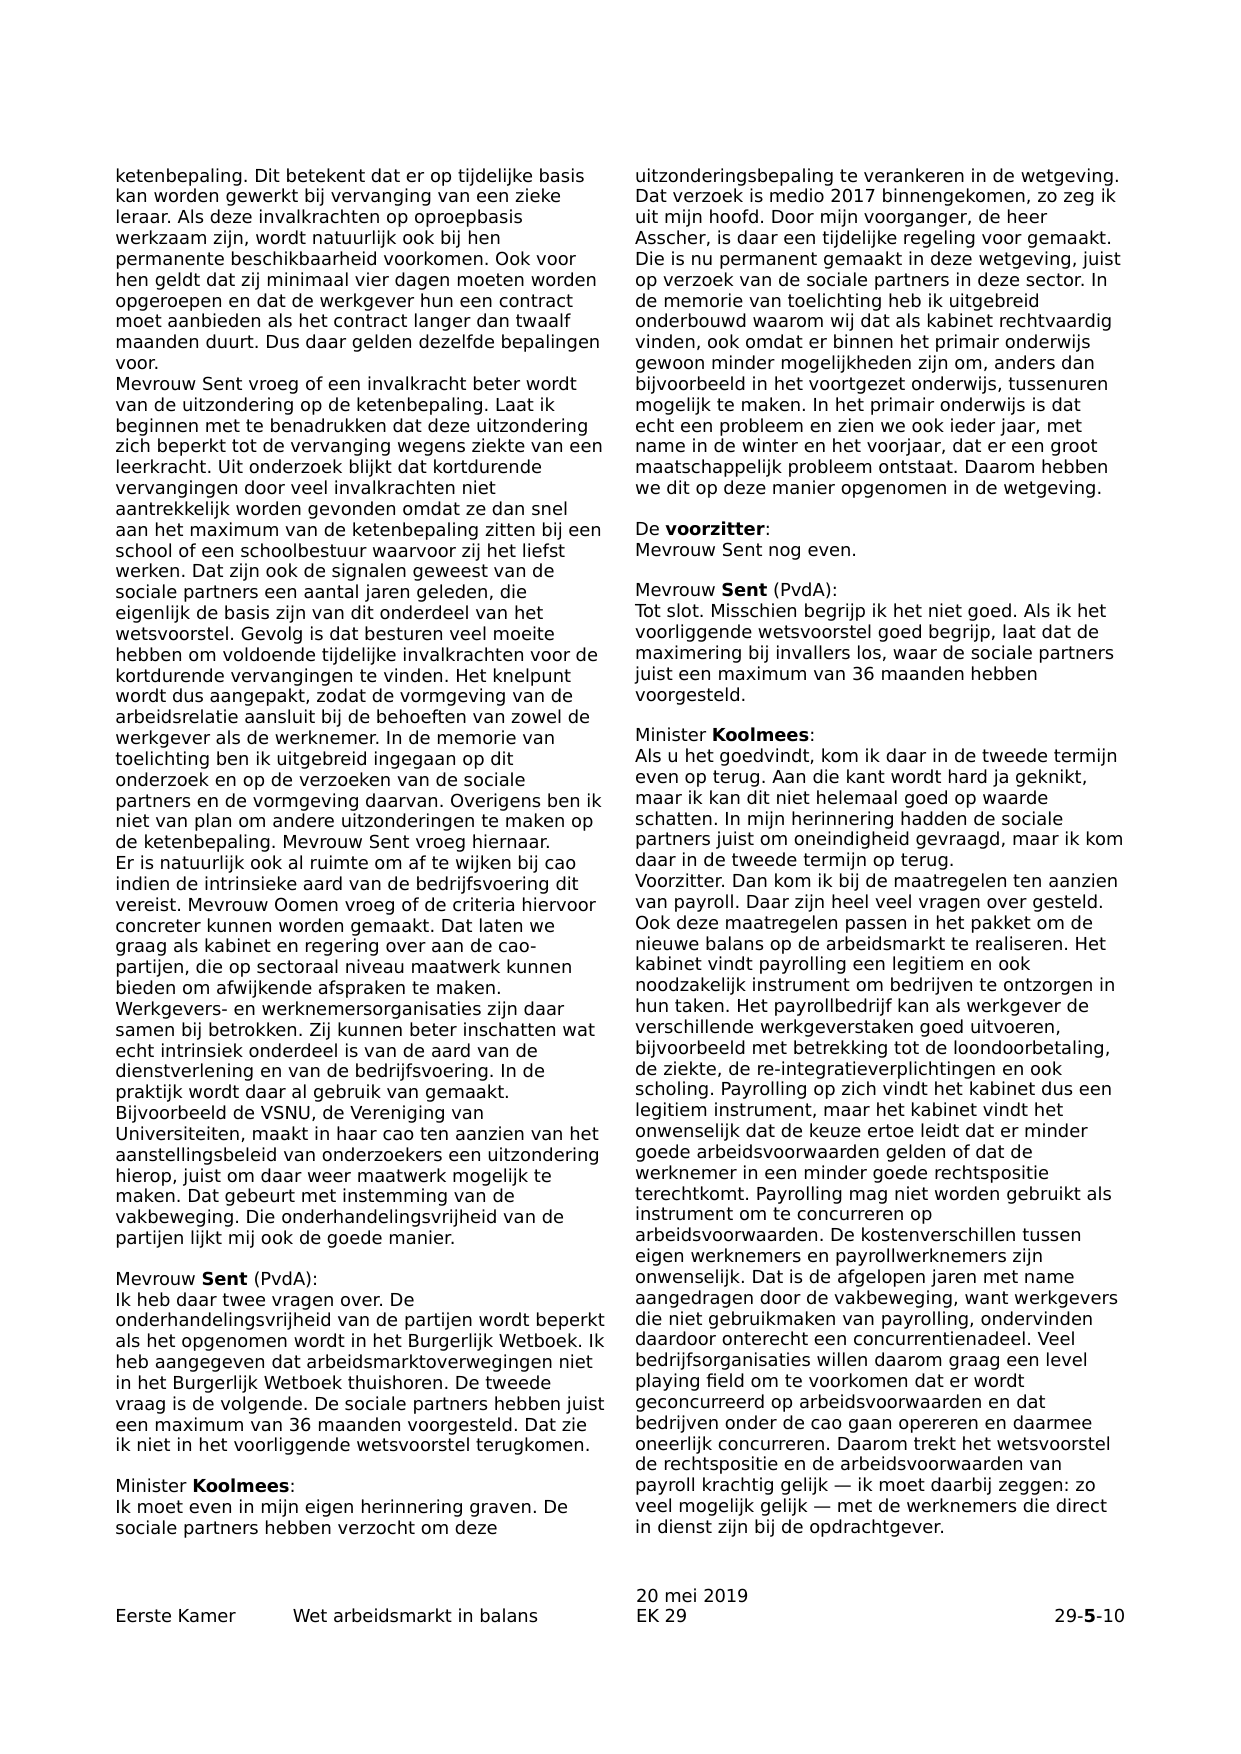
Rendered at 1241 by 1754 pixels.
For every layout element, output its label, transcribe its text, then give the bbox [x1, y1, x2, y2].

text Mevrouw Sent nog even. [635, 539, 1125, 560]
text Mevrouw Sent (PvdA): [115, 1269, 605, 1289]
text Minister Koolmees: [635, 725, 1125, 746]
text Mevrouw Sent vroeg of een invalkracht beter wordt van de uitzondering op de ketenbepaling. Laat ik beginnen met te benadrukken dat deze uitzondering zich beperkt tot de vervanging wegens ziekte van een leerkracht. Uit onderzoek blijkt dat kortdurende vervangingen door veel invalkrachten niet aantrekkelijk worden gevonden omdat ze dan snel aan het maximum van de ketenbepaling zitten bij een school of een schoolbestuur waarvoor zij het liefst werken. Dat zijn ook de signalen geweest van de sociale partners een aantal jaren geleden, die eigenlijk de basis zijn van dit onderdeel van het wetsvoorstel. Gevolg is dat besturen veel moeite hebben om voldoende tijdelijke invalkrachten voor de kortdurende vervangingen te vinden. Het knelpunt wordt dus aangepakt, zodat de vormgeving van de arbeidsrelatie aansluit bij de behoeften van zowel de werkgever als de werknemer. In de memorie van toelichting ben ik uitgebreid ingegaan op dit onderzoek en op de verzoeken van de sociale partners en de vormgeving daarvan. Overigens ben ik niet van plan om andere uitzonderingen te maken op de ketenbepaling. Mevrouw Sent vroeg hiernaar. [115, 374, 605, 853]
text Voorzitter. Dan kom ik bij de maatregelen ten aanzien van payroll. Daar zijn heel veel vragen over gesteld. Ook deze maatregelen passen in het pakket om de nieuwe balans op de arbeidsmarkt te realiseren. Het kabinet vindt payrolling een legitiem en ook noodzakelijk instrument om bedrijven te ontzorgen in hun taken. Het payrollbedrijf kan als werkgever de verschillende werkgeverstaken goed uitvoeren, bijvoorbeeld met betrekking tot de loondoorbetaling, de ziekte, de re-integratieverplichtingen en ook scholing. Payrolling op zich vindt het kabinet dus een legitiem instrument, maar het kabinet vindt het onwenselijk dat de keuze ertoe leidt dat er minder goede arbeidsvoorwaarden gelden of dat de werknemer in een minder goede rechtspositie terechtkomt. Payrolling mag niet worden gebruikt als instrument om te concurreren op arbeidsvoorwaarden. De kostenverschillen tussen eigen werknemers en payrollwerknemers zijn onwenselijk. Dat is de afgelopen jaren met name aangedragen door de vakbeweging, want werkgevers die niet gebruikmaken van payrolling, ondervinden daardoor onterecht een concurrentienadeel. Veel bedrijfsorganisaties willen daarom graag een level playing field om te voorkomen dat er wordt geconcurreerd op arbeidsvoorwaarden en dat bedrijven onder de cao gaan opereren en daarmee oneerlijk concurreren. Daarom trekt het wetsvoorstel de rechtspositie en de arbeidsvoorwaarden van payroll krachtig gelijk — ik moet daarbij zeggen: zo veel mogelijk gelijk — met de werknemers die direct in dienst zijn bij de opdrachtgever. [635, 871, 1125, 1537]
text Mevrouw Sent (PvdA): [635, 580, 1125, 601]
text uitzonderingsbepaling te verankeren in de wetgeving. Dat verzoek is medio 2017 binnengekomen, zo zeg ik uit mijn hoofd. Door mijn voorganger, de heer Asscher, is daar een tijdelijke regeling voor gemaakt. Die is nu permanent gemaakt in deze wetgeving, juist op verzoek van de sociale partners in deze sector. In de memorie van toelichting heb ik uitgebreid onderbouwd waarom wij dat als kabinet rechtvaardig vinden, ook omdat er binnen het primair onderwijs gewoon minder mogelijkheden zijn om, anders dan bijvoorbeeld in het voortgezet onderwijs, tussenuren mogelijk te maken. In het primair onderwijs is dat echt een probleem en zien we ook ieder jaar, met name in de winter en het voorjaar, dat er een groot maatschappelijk probleem ontstaat. Daarom hebben we dit op deze manier opgenomen in de wetgeving. [635, 165, 1125, 499]
text Er is natuurlijk ook al ruimte om af te wijken bij cao indien de intrinsieke aard van de bedrijfsvoering dit vereist. Mevrouw Oomen vroeg of de criteria hiervoor concreter kunnen worden gemaakt. Dat laten we graag als kabinet en regering over aan de cao-partijen, die op sectoraal niveau maatwerk kunnen bieden om afwijkende afspraken te maken. Werkgevers- en werknemersorganisaties zijn daar samen bij betrokken. Zij kunnen beter inschatten wat echt intrinsiek onderdeel is van de aard van de dienstverlening en van de bedrijfsvoering. In de praktijk wordt daar al gebruik van gemaakt. Bijvoorbeeld de VSNU, de Vereniging van Universiteiten, maakt in haar cao ten aanzien van het aanstellingsbeleid van onderzoekers een uitzondering hierop, juist om daar weer maatwerk mogelijk te maken. Dat gebeurt met instemming van de vakbeweging. Die onderhandelingsvrijheid van de partijen lijkt mij ook de goede manier. [115, 853, 605, 1249]
text Ik heb daar twee vragen over. De onderhandelingsvrijheid van de partijen wordt beperkt als het opgenomen wordt in het Burgerlijk Wetboek. Ik heb aangegeven dat arbeidsmarktoverwegingen niet in het Burgerlijk Wetboek thuishoren. De tweede vraag is de volgende. De sociale partners hebben juist een maximum van 36 maanden voorgesteld. Dat zie ik niet in het voorliggende wetsvoorstel terugkomen. [115, 1289, 605, 1456]
text Ik moet even in mijn eigen herinnering graven. De sociale partners hebben verzocht om deze [115, 1497, 605, 1538]
text De voorzitter: [635, 519, 1125, 539]
text Minister Koolmees: [115, 1476, 605, 1497]
text ketenbepaling. Dit betekent dat er op tijdelijke basis kan worden gewerkt bij vervanging van een zieke leraar. Als deze invalkrachten op oproepbasis werkzaam zijn, wordt natuurlijk ook bij hen permanente beschikbaarheid voorkomen. Ook voor hen geldt dat zij minimaal vier dagen moeten worden opgeroepen en dat de werkgever hun een contract moet aanbieden als het contract langer dan twaalf maanden duurt. Dus daar gelden dezelfde bepalingen voor. [115, 165, 605, 374]
text Als u het goedvindt, kom ik daar in de tweede termijn even op terug. Aan die kant wordt hard ja geknikt, maar ik kan dit niet helemaal goed op waarde schatten. In mijn herinnering hadden de sociale partners juist om oneindigheid gevraagd, maar ik kom daar in de tweede termijn op terug. [635, 746, 1125, 871]
text Tot slot. Misschien begrijp ik het niet goed. Als ik het voorliggende wetsvoorstel goed begrijp, laat dat de maximering bij invallers los, waar de sociale partners juist een maximum van 36 maanden hebben voorgesteld. [635, 601, 1125, 705]
